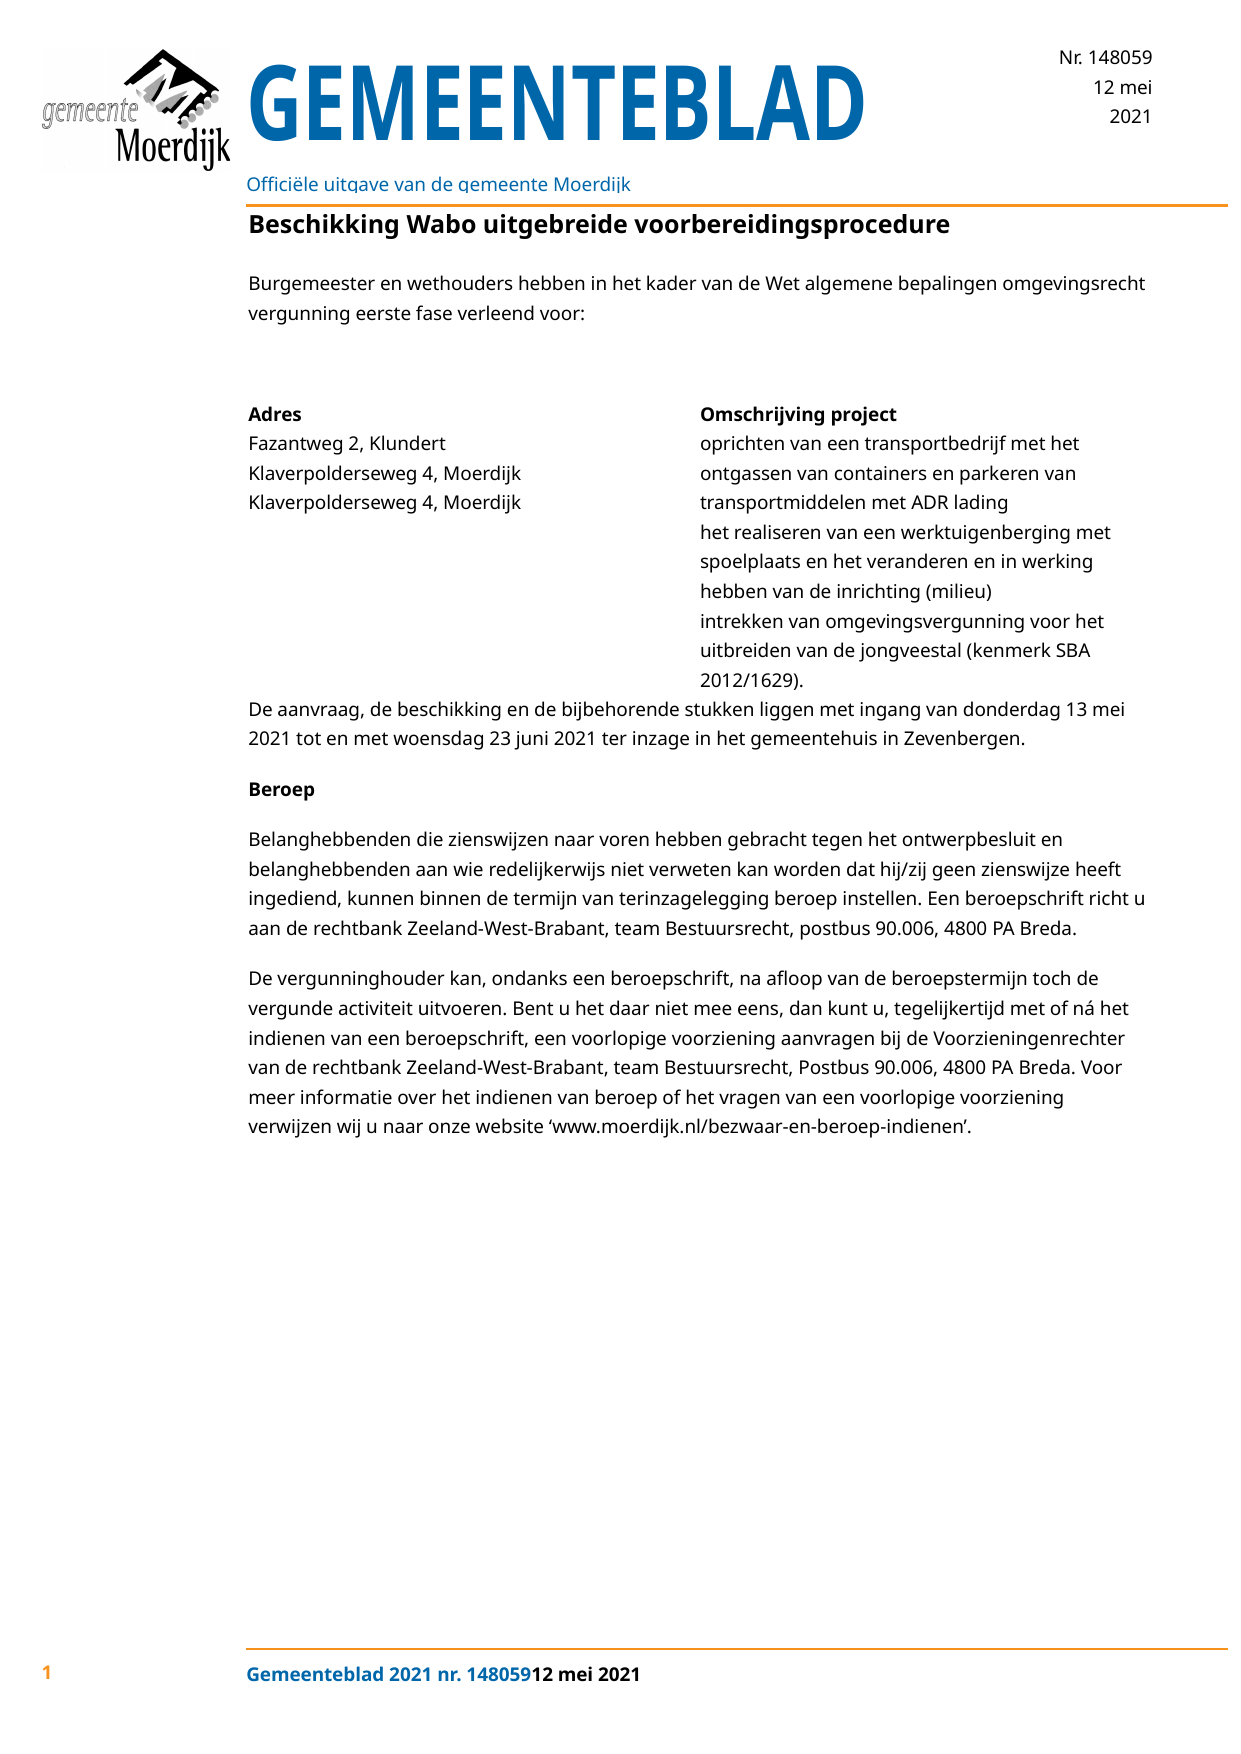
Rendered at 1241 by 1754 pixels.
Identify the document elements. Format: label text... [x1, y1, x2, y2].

table_header Omschrijving project oprichten van een transportbedrijf met het ontgassen van containers en parkeren van transportmiddelen met ADR lading het realiseren van een werktuigenberging met spoelplaats en het veranderen en in werking hebben van de inrichting (milieu) intrekken van omgevingsvergunning voor het uitbreiden van de jongveestal (kenmerk SBA 2012/1629). [700, 401, 1152, 693]
text De vergunninghouder kan, ondanks een beroepschrift, na afloop van de beroepstermijn toch de vergunde activiteit uitvoeren. Bent u het daar niet mee eens, dan kunt u, tegelijkertijd met of ná het indienen van een beroepschrift, een voorlopige voorziening aanvragen bij de Voorzieningenrechter van de rechtbank Zeeland-West-Brabant, team Bestuursrecht, Postbus 90.006, 4800 PA Breda. Voor meer informatie over het indienen van beroep of het vragen van een voorlopige voorziening verwijzen wij u naar onze website ‘www.moerdijk.nl/bezwaar-en-beroep-indienen’. [248, 966, 1152, 1139]
text Belanghebbenden die zienswijzen naar voren hebben gebracht tegen het ontwerpbesluit en belanghebbenden aan wie redelijkerwijs niet verweten kan worden dat hij/zij geen zienswijze heeft ingediend, kunnen binnen de termijn van terinzagelegging beroep instellen. Een beroepschrift richt u aan de rechtbank Zeeland-West-Brabant, team Bestuursrecht, postbus 90.006, 4800 PA Breda. [248, 826, 1152, 941]
text De aanvraag, de beschikking en de bijbehorende stukken liggen met ingang van donderdag 13 mei 2021 tot en met woensdag 23 juni 2021 ter inzage in het gemeentehuis in Zevenbergen. [248, 696, 1152, 751]
picture [41, 47, 231, 172]
table_header Adres Fazantweg 2, Klundert Klaverpolderseweg 4, Moerdijk Klaverpolderseweg 4, Moerdijk [248, 401, 700, 693]
text Beroep [248, 776, 1152, 802]
text Burgemeester en wethouders hebben in het kader van de Wet algemene bepalingen omgevingsrecht vergunning eerste fase verleend voor: [248, 270, 1152, 326]
text Beschikking Wabo uitgebreide voorbereidingsprocedure [248, 207, 1152, 241]
